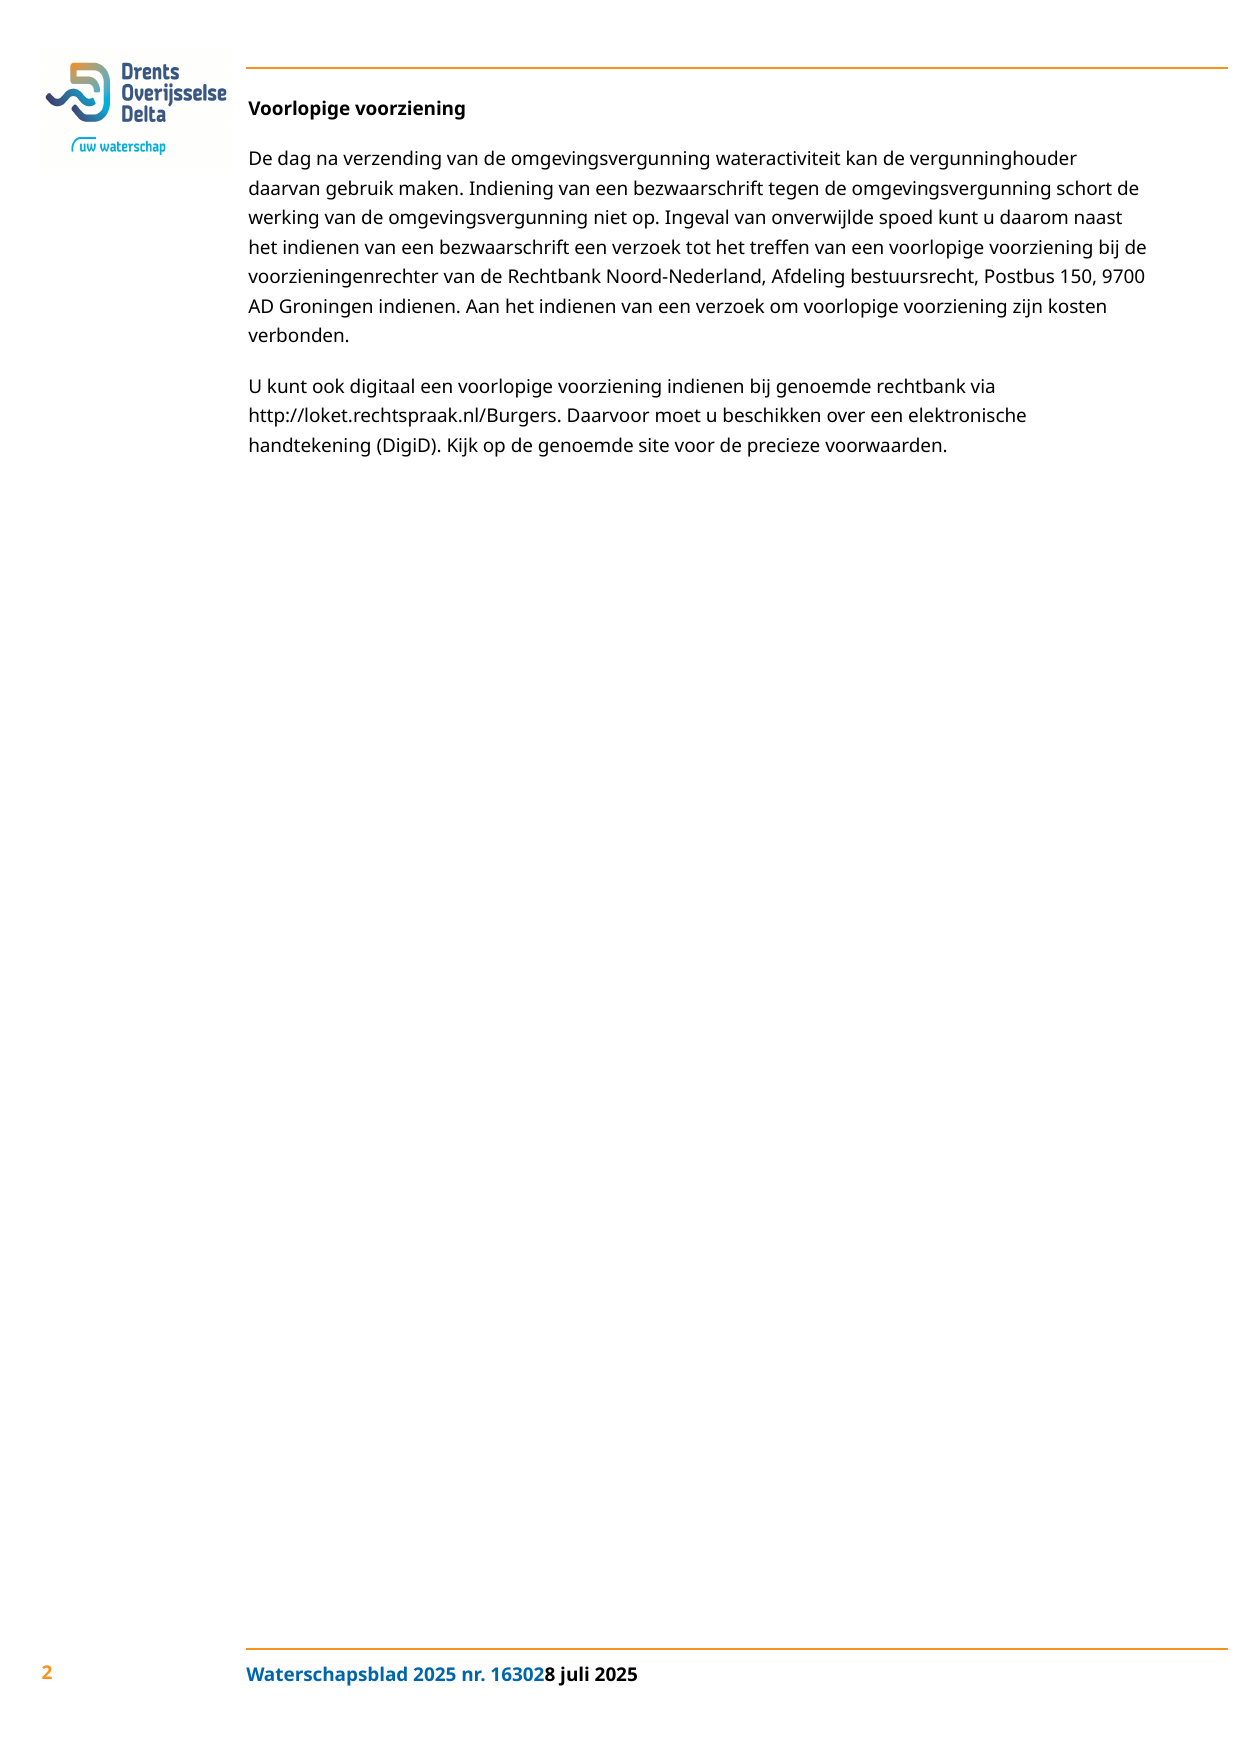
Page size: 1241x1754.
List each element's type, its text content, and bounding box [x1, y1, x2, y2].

picture [41, 47, 231, 172]
text Voorlopige voorziening [248, 95, 1152, 121]
text U kunt ook digitaal een voorlopige voorziening indienen bij genoemde rechtbank via http://loket.rechtspraak.nl/Burgers. Daarvoor moet u beschikken over een elektronische handtekening (DigiD). Kijk op de genoemde site voor de precieze voorwaarden. [248, 373, 1152, 458]
text De dag na verzending van de omgevingsvergunning wateractiviteit kan de vergunninghouder daarvan gebruik maken. Indiening van een bezwaarschrift tegen de omgevingsvergunning schort de werking van de omgevingsvergunning niet op. Ingeval van onverwijlde spoed kunt u daarom naast het indienen van een bezwaarschrift een verzoek tot het treffen van een voorlopige voorziening bij de voorzieningenrechter van de Rechtbank Noord-Nederland, Afdeling bestuursrecht, Postbus 150, 9700 AD Groningen indienen. Aan het indienen van een verzoek om voorlopige voorziening zijn kosten verbonden. [248, 145, 1152, 348]
